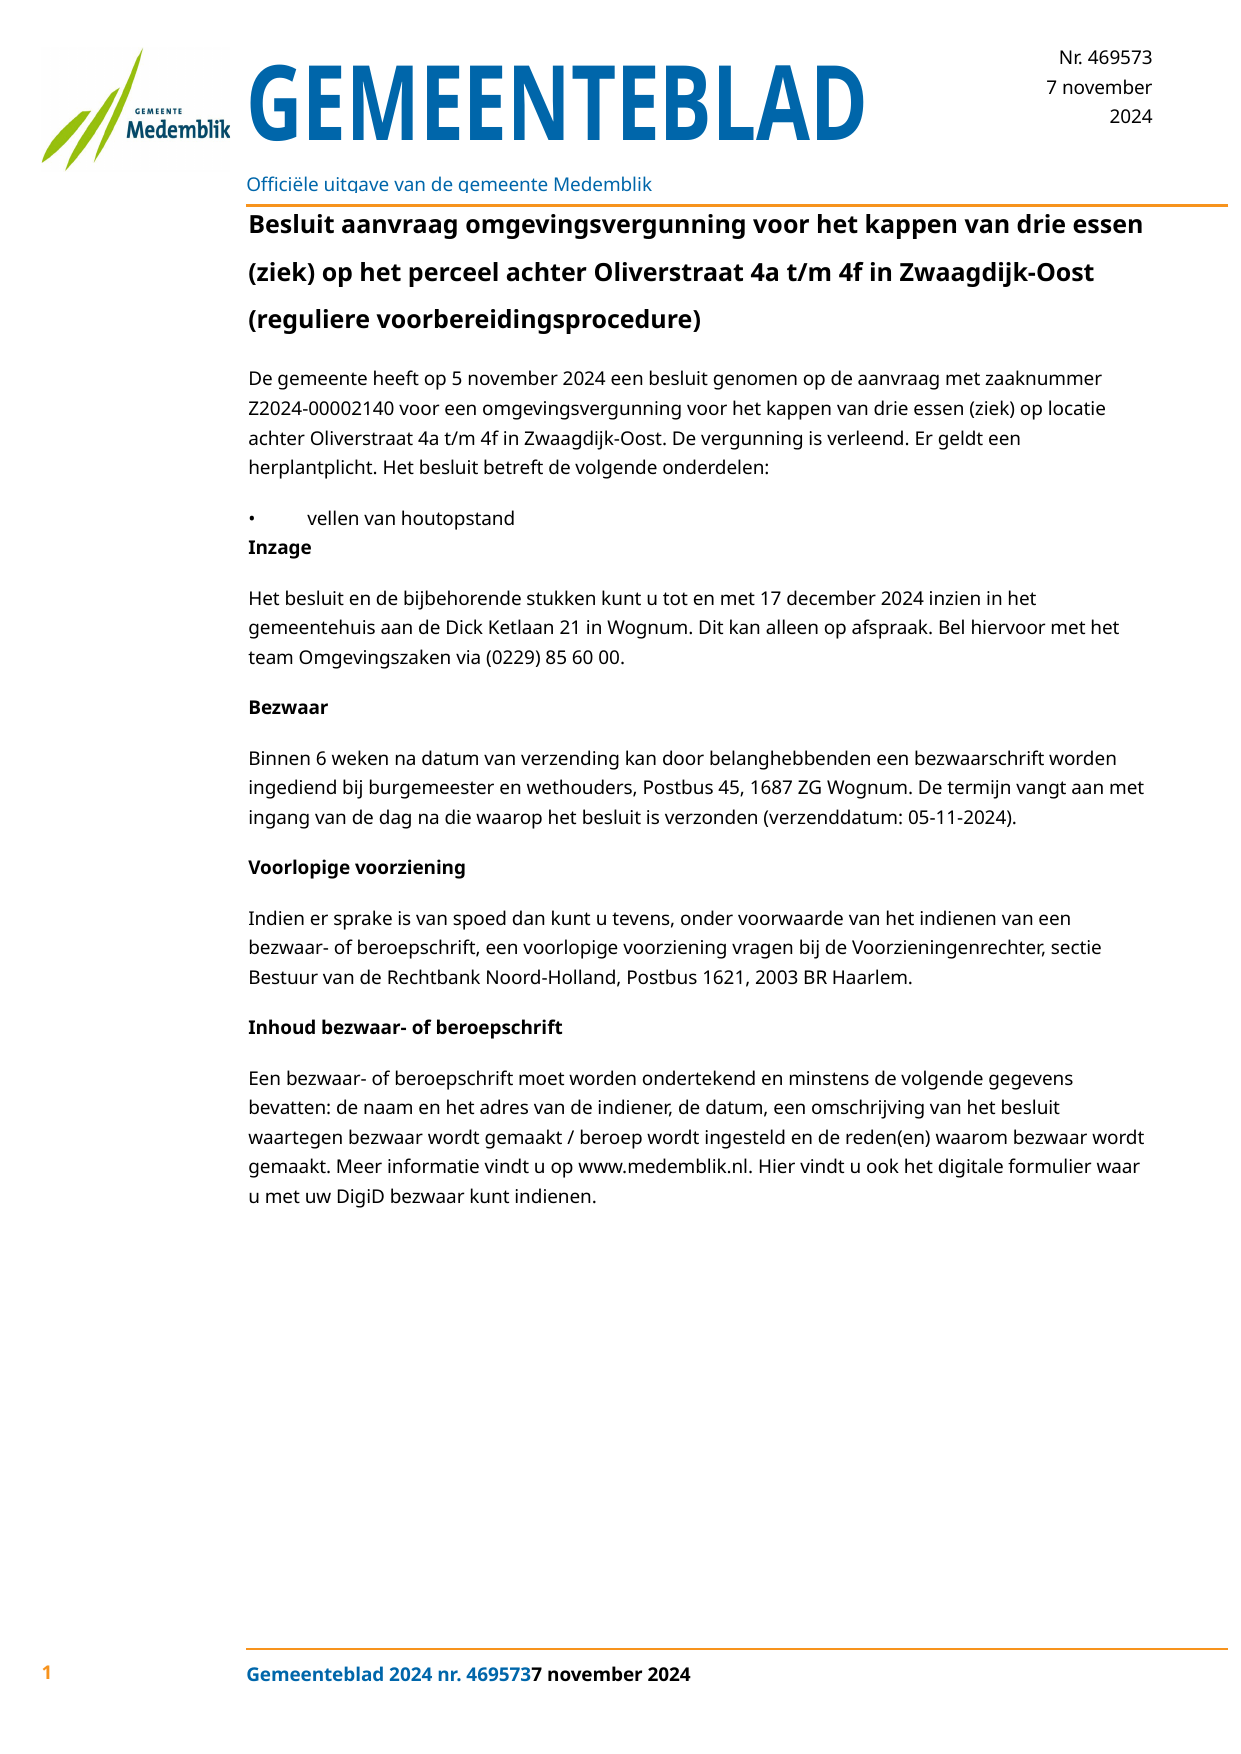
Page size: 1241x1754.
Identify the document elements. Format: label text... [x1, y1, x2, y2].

text De gemeente heeft op 5 november 2024 een besluit genomen op de aanvraag met zaaknummer Z2024-00002140 voor een omgevingsvergunning voor het kappen van drie essen (ziek) op locatie achter Oliverstraat 4a t/m 4f in Zwaagdijk-Oost. De vergunning is verleend. Er geldt een herplantplicht. Het besluit betreft de volgende onderdelen: [248, 366, 1152, 480]
picture [41, 47, 231, 172]
text Bezwaar [248, 694, 1152, 720]
text Indien er sprake is van spoed dan kunt u tevens, onder voorwaarde van het indienen van een bezwaar- of beroepschrift, een voorlopige voorziening vragen bij de Voorzieningenrechter, sectie Bestuur van de Rechtbank Noord-Holland, Postbus 1621, 2003 BR Haarlem. [248, 905, 1152, 989]
list vellen van houtopstand [248, 505, 1152, 530]
text Inhoud bezwaar- of beroepschrift [248, 1014, 1152, 1040]
text Besluit aanvraag omgevingsvergunning voor het kappen van drie essen (ziek) op het perceel achter Oliverstraat 4a t/m 4f in Zwaagdijk-Oost (reguliere voorbereidingsprocedure) [248, 207, 1152, 336]
text Het besluit en de bijbehorende stukken kunt u tot en met 17 december 2024 inzien in het gemeentehuis aan de Dick Ketlaan 21 in Wognum. Dit kan alleen op afspraak. Bel hiervoor met het team Omgevingszaken via (0229) 85 60 00. [248, 585, 1152, 669]
text Een bezwaar- of beroepschrift moet worden ondertekend en minstens de volgende gegevens bevatten: de naam en het adres van de indiener, de datum, een omschrijving van het besluit waartegen bezwaar wordt gemaakt / beroep wordt ingesteld en de reden(en) waarom bezwaar wordt gemaakt. Meer informatie vindt u op www.medemblik.nl. Hier vindt u ook het digitale formulier waar u met uw DigiD bezwaar kunt indienen. [248, 1065, 1152, 1209]
text Binnen 6 weken na datum van verzending kan door belanghebbenden een bezwaarschrift worden ingediend bij burgemeester en wethouders, Postbus 45, 1687 ZG Wognum. De termijn vangt aan met ingang van de dag na die waarop het besluit is verzonden (verzenddatum: 05-11-2024). [248, 745, 1152, 829]
text Voorlopige voorziening [248, 854, 1152, 880]
text Inzage [248, 534, 1152, 560]
